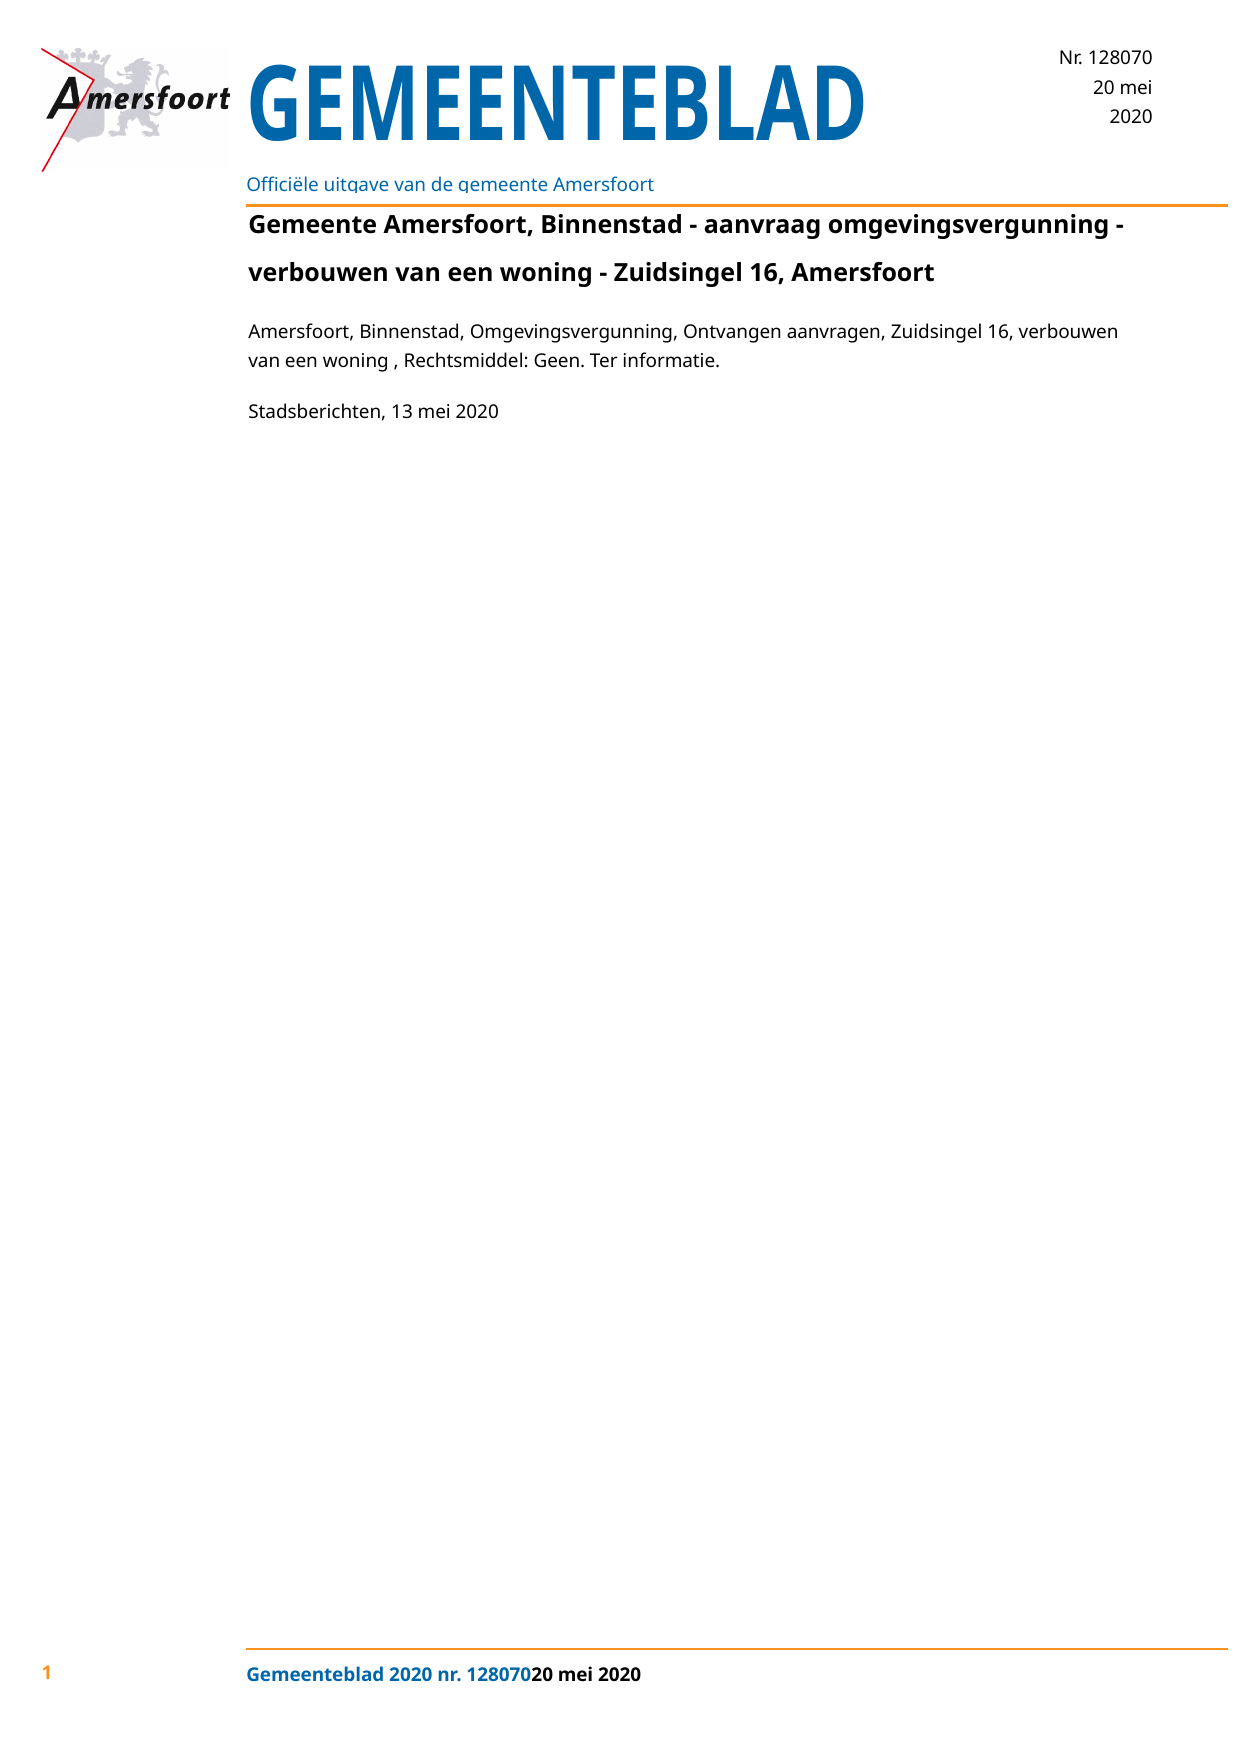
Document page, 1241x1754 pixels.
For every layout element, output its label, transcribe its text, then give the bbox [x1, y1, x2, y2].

text Amersfoort, Binnenstad, Omgevingsvergunning, Ontvangen aanvragen, Zuidsingel 16, verbouwen van een woning , Rechtsmiddel: Geen. Ter informatie. [248, 318, 1152, 373]
text Stadsberichten, 13 mei 2020 [248, 398, 1152, 424]
picture [41, 47, 231, 172]
text Gemeente Amersfoort, Binnenstad - aanvraag omgevingsvergunning - verbouwen van een woning - Zuidsingel 16, Amersfoort [248, 207, 1152, 288]
